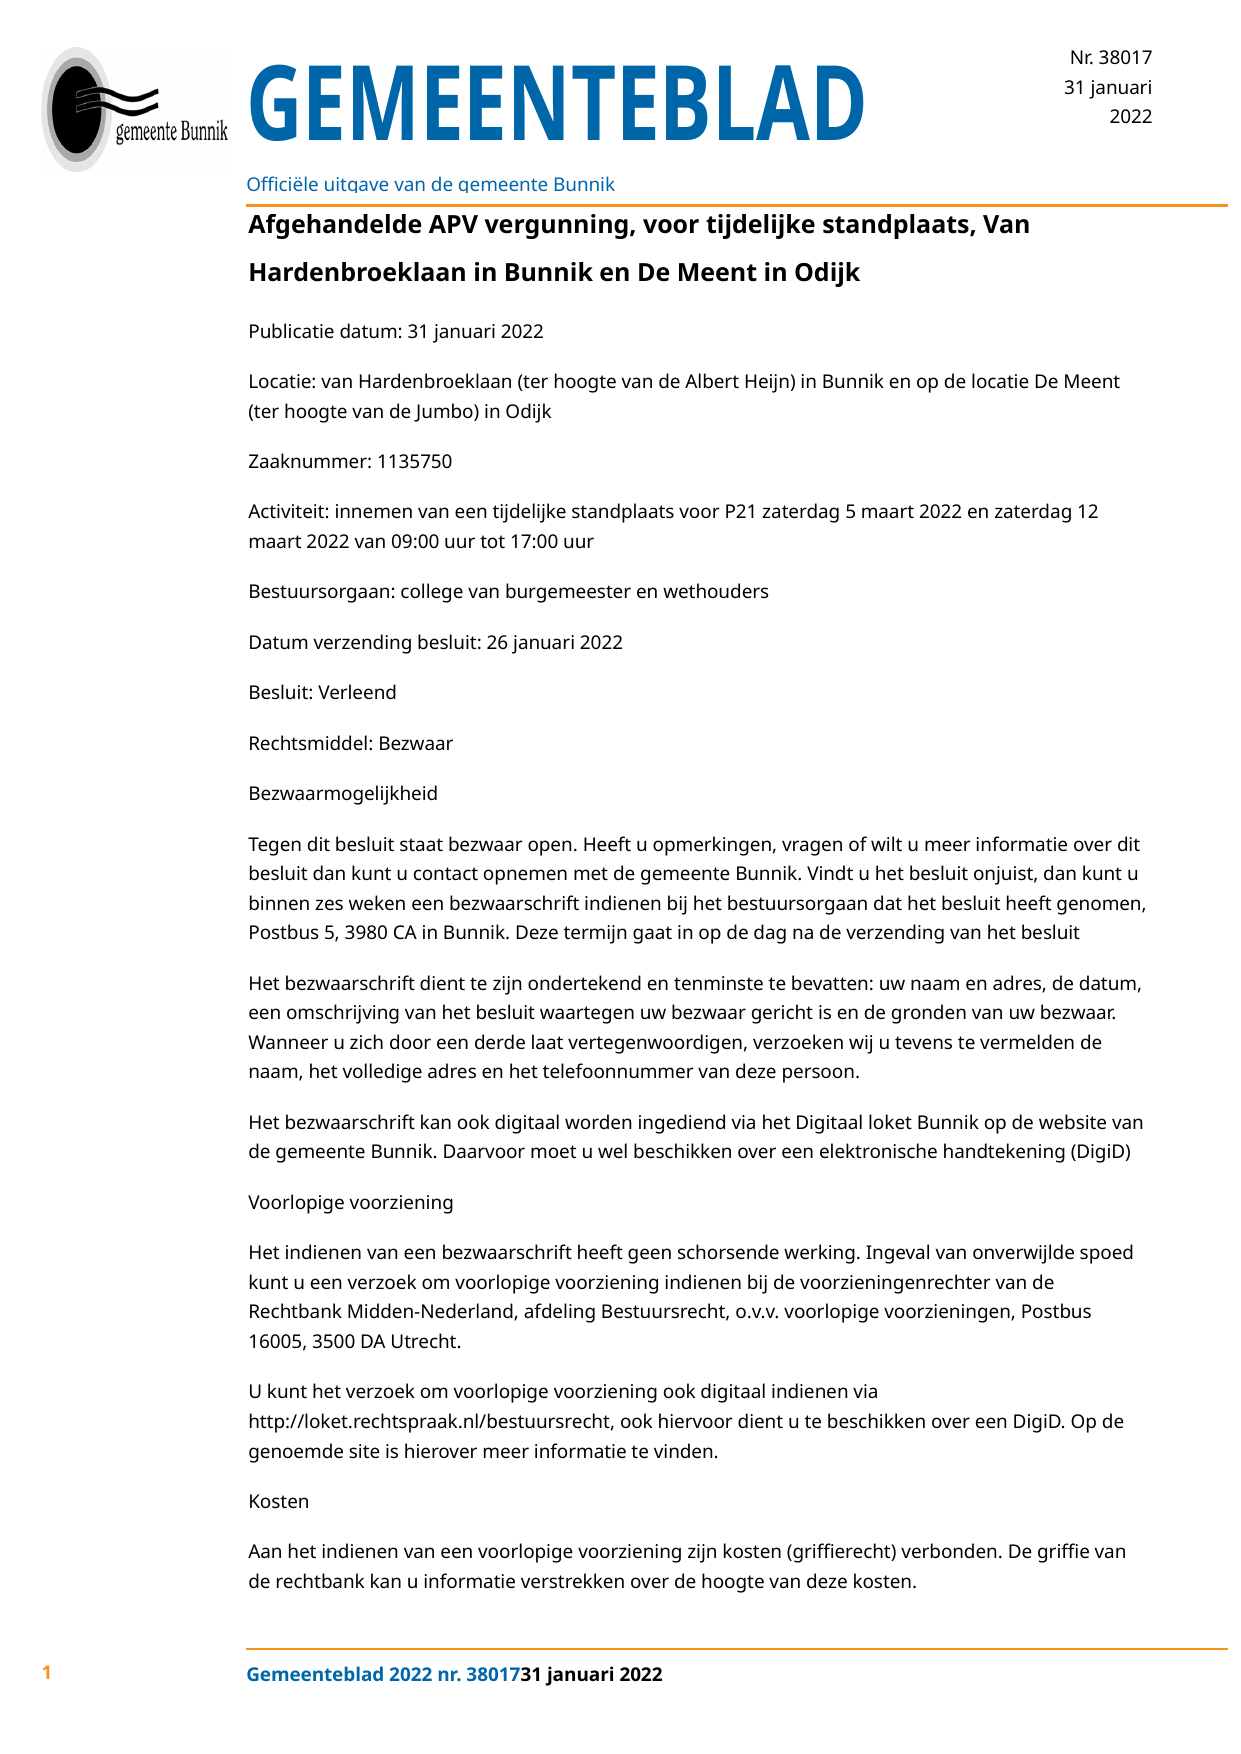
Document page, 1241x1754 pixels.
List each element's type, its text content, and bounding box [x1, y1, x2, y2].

text Besluit: Verleend [248, 679, 1152, 705]
text Het bezwaarschrift dient te zijn ondertekend en tenminste te bevatten: uw naam en adres, de datum, een omschrijving van het besluit waartegen uw bezwaar gericht is en de gronden van uw bezwaar. Wanneer u zich door een derde laat vertegenwoordigen, verzoeken wij u tevens te vermelden de naam, het volledige adres en het telefoonnummer van deze persoon. [248, 970, 1152, 1084]
text Datum verzending besluit: 26 januari 2022 [248, 629, 1152, 655]
text Voorlopige voorziening [248, 1189, 1152, 1215]
text Bestuursorgaan: college van burgemeester en wethouders [248, 579, 1152, 604]
text Tegen dit besluit staat bezwaar open. Heeft u opmerkingen, vragen of wilt u meer informatie over dit besluit dan kunt u contact opnemen met de gemeente Bunnik. Vindt u het besluit onjuist, dan kunt u binnen zes weken een bezwaarschrift indienen bij het bestuursorgaan dat het besluit heeft genomen, Postbus 5, 3980 CA in Bunnik. Deze termijn gaat in op de dag na de verzending van het besluit [248, 831, 1152, 945]
text Aan het indienen van een voorlopige voorziening zijn kosten (griffierecht) verbonden. De griffie van de rechtbank kan u informatie verstrekken over de hoogte van deze kosten. [248, 1539, 1152, 1594]
text Locatie: van Hardenbroeklaan (ter hoogte van de Albert Heijn) in Bunnik en op de locatie De Meent (ter hoogte van de Jumbo) in Odijk [248, 368, 1152, 424]
picture [41, 47, 231, 172]
text Activiteit: innemen van een tijdelijke standplaats voor P21 zaterdag 5 maart 2022 en zaterdag 12 maart 2022 van 09:00 uur tot 17:00 uur [248, 499, 1152, 554]
text Rechtsmiddel: Bezwaar [248, 730, 1152, 756]
text Zaaknummer: 1135750 [248, 448, 1152, 474]
text Afgehandelde APV vergunning, voor tijdelijke standplaats, Van Hardenbroeklaan in Bunnik en De Meent in Odijk [248, 207, 1152, 288]
text Het bezwaarschrift kan ook digitaal worden ingediend via het Digitaal loket Bunnik op de website van de gemeente Bunnik. Daarvoor moet u wel beschikken over een elektronische handtekening (DigiD) [248, 1109, 1152, 1164]
text U kunt het verzoek om voorlopige voorziening ook digitaal indienen via http://loket.rechtspraak.nl/bestuursrecht, ook hiervoor dient u te beschikken over een DigiD. Op de genoemde site is hierover meer informatie te vinden. [248, 1379, 1152, 1464]
text Publicatie datum: 31 januari 2022 [248, 318, 1152, 344]
text Kosten [248, 1488, 1152, 1514]
text Het indienen van een bezwaarschrift heeft geen schorsende werking. Ingeval van onverwijlde spoed kunt u een verzoek om voorlopige voorziening indienen bij de voorzieningenrechter van de Rechtbank Midden-Nederland, afdeling Bestuursrecht, o.v.v. voorlopige voorzieningen, Postbus 16005, 3500 DA Utrecht. [248, 1239, 1152, 1354]
text Bezwaarmogelijkheid [248, 780, 1152, 806]
